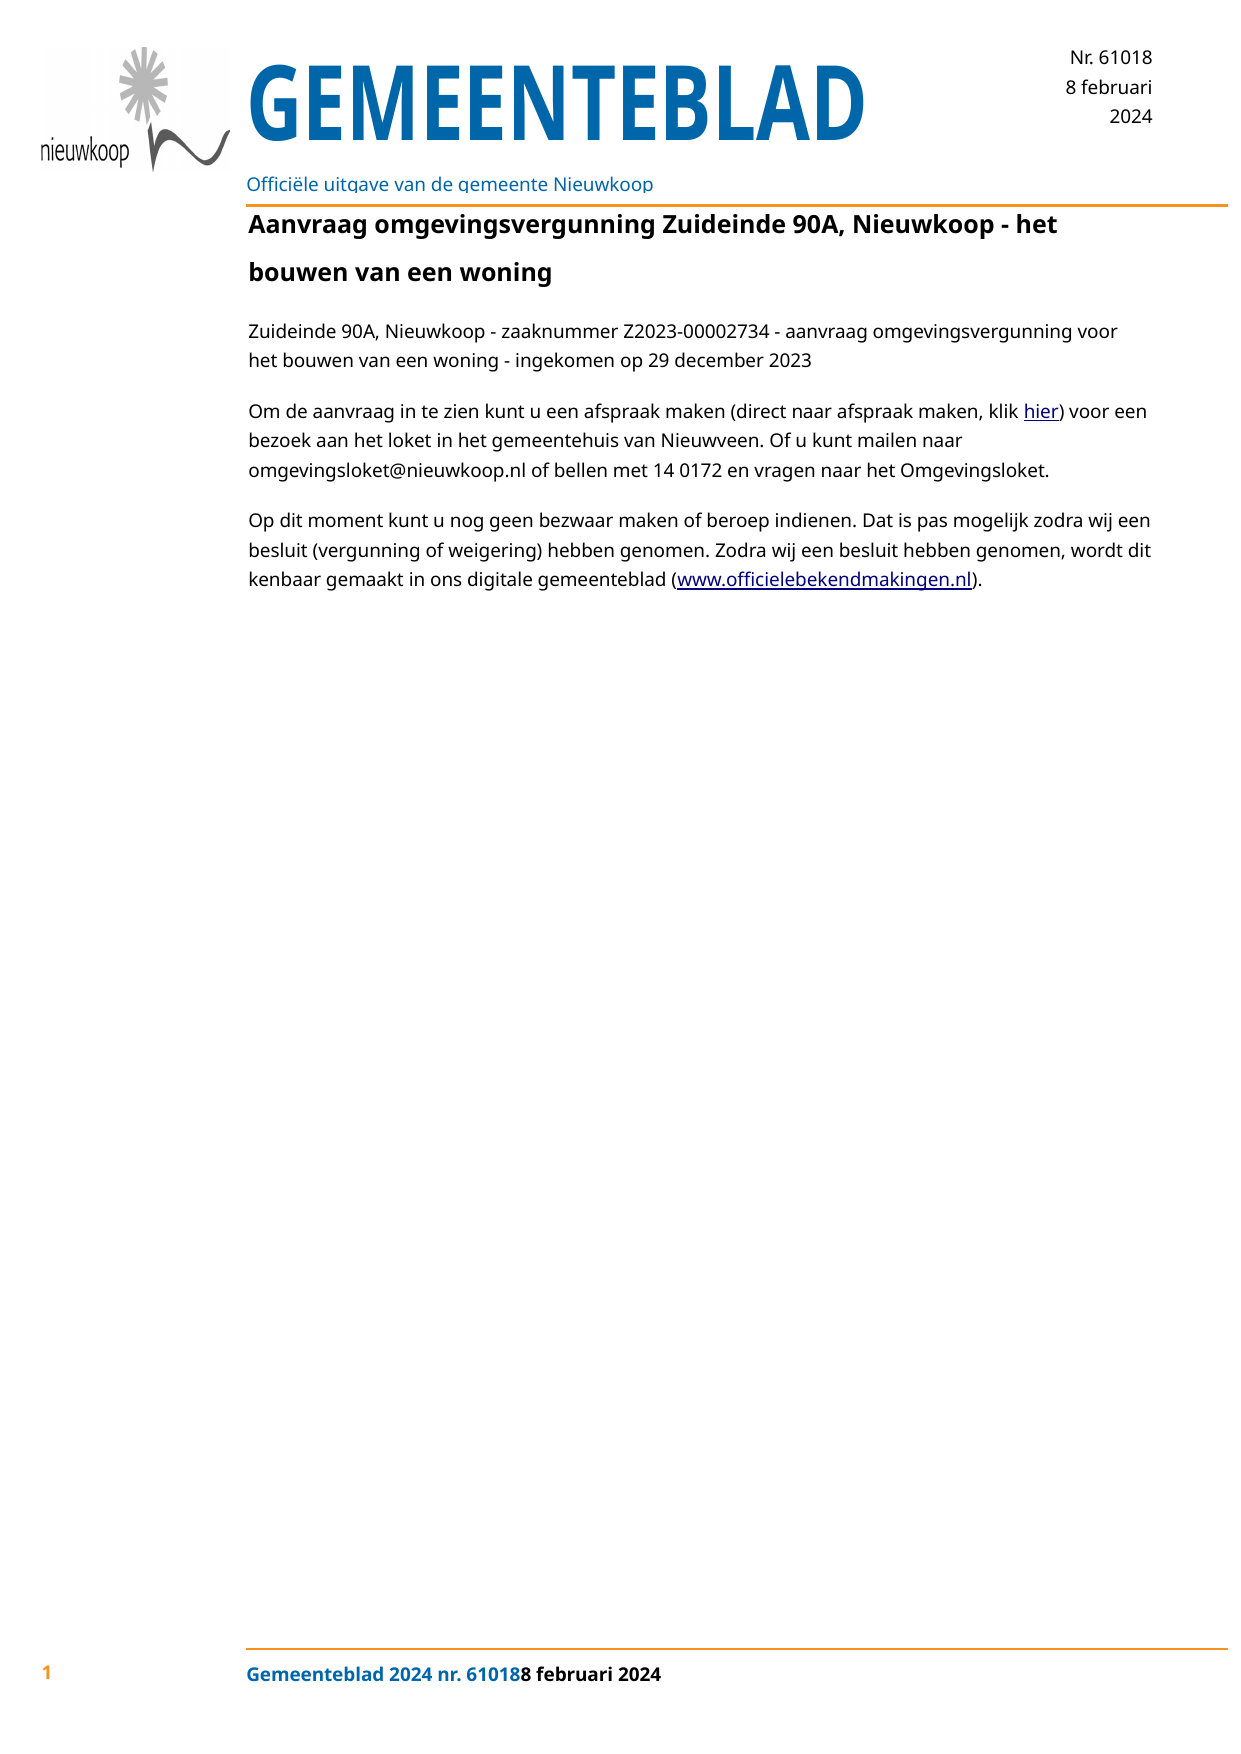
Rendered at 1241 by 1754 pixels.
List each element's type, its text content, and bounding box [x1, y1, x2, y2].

text Op dit moment kunt u nog geen bezwaar maken of beroep indienen. Dat is pas mogelijk zodra wij een besluit (vergunning of weigering) hebben genomen. Zodra wij een besluit hebben genomen, wordt dit kenbaar gemaakt in ons digitale gemeenteblad (www.officielebekendmakingen.nl). [248, 507, 1152, 592]
text Zuideinde 90A, Nieuwkoop - zaaknummer Z2023-00002734 - aanvraag omgevingsvergunning voor het bouwen van een woning - ingekomen op 29 december 2023 [248, 318, 1152, 373]
text Aanvraag omgevingsvergunning Zuideinde 90A, Nieuwkoop - het bouwen van een woning [248, 207, 1152, 288]
text Om de aanvraag in te zien kunt u een afspraak maken (direct naar afspraak maken, klik hier) voor een bezoek aan het loket in het gemeentehuis van Nieuwveen. Of u kunt mailen naar omgevingsloket@nieuwkoop.nl of bellen met 14 0172 en vragen naar het Omgevingsloket. [248, 398, 1152, 483]
picture [41, 47, 231, 172]
